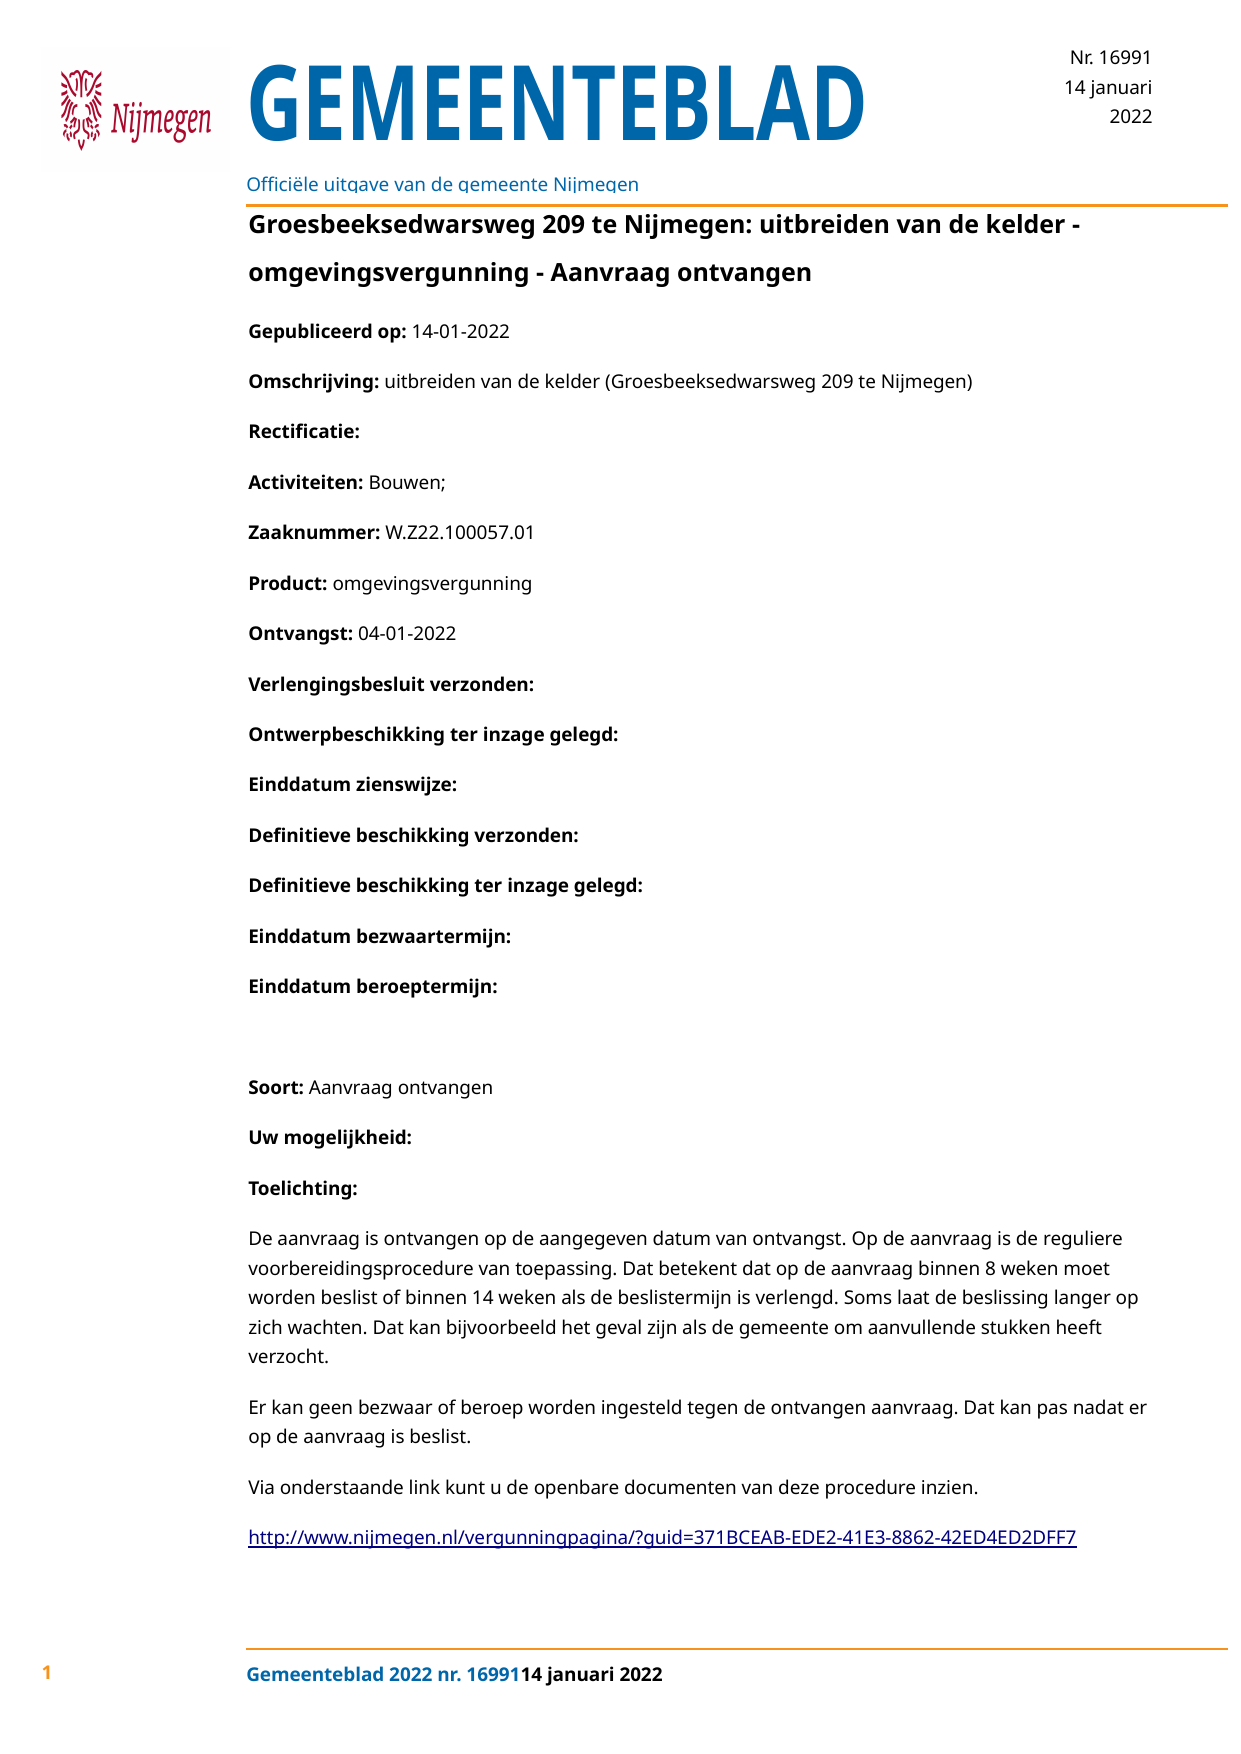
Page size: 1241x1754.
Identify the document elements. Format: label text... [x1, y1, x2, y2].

text Product: omgevingsvergunning [248, 570, 1152, 596]
text Activiteiten: Bouwen; [248, 469, 1152, 495]
text Er kan geen bezwaar of beroep worden ingesteld tegen de ontvangen aanvraag. Dat kan pas nadat er op de aanvraag is beslist. [248, 1394, 1152, 1449]
text Soort: Aanvraag ontvangen [248, 1074, 1152, 1100]
text Omschrijving: uitbreiden van de kelder (Groesbeeksedwarsweg 209 te Nijmegen) [248, 368, 1152, 394]
text http://www.nijmegen.nl/vergunningpagina/?guid=371BCEAB-EDE2-41E3-8862-42ED4ED2DFF7 [248, 1524, 1152, 1550]
text Toelichting: [248, 1175, 1152, 1201]
text Ontvangst: 04-01-2022 [248, 620, 1152, 646]
text De aanvraag is ontvangen op de aangegeven datum van ontvangst. Op de aanvraag is de reguliere voorbereidingsprocedure van toepassing. Dat betekent dat op de aanvraag binnen 8 weken moet worden beslist of binnen 14 weken als de beslistermijn is verlengd. Soms laat de beslissing langer op zich wachten. Dat kan bijvoorbeeld het geval zijn als de gemeente om aanvullende stukken heeft verzocht. [248, 1225, 1152, 1369]
text Ontwerpbeschikking ter inzage gelegd: [248, 721, 1152, 747]
picture [41, 47, 231, 172]
text Einddatum beroeptermijn: [248, 973, 1152, 999]
text Groesbeeksedwarsweg 209 te Nijmegen: uitbreiden van de kelder - omgevingsvergunning - Aanvraag ontvangen [248, 207, 1152, 288]
text Gepubliceerd op: 14-01-2022 [248, 318, 1152, 344]
text Definitieve beschikking verzonden: [248, 822, 1152, 848]
text Verlengingsbesluit verzonden: [248, 671, 1152, 697]
text Via onderstaande link kunt u de openbare documenten van deze procedure inzien. [248, 1474, 1152, 1500]
text Rectificatie: [248, 419, 1152, 444]
text Einddatum bezwaartermijn: [248, 923, 1152, 949]
text Uw mogelijkheid: [248, 1124, 1152, 1150]
text Definitieve beschikking ter inzage gelegd: [248, 872, 1152, 898]
text Zaaknummer: W.Z22.100057.01 [248, 519, 1152, 545]
text Einddatum zienswijze: [248, 772, 1152, 797]
